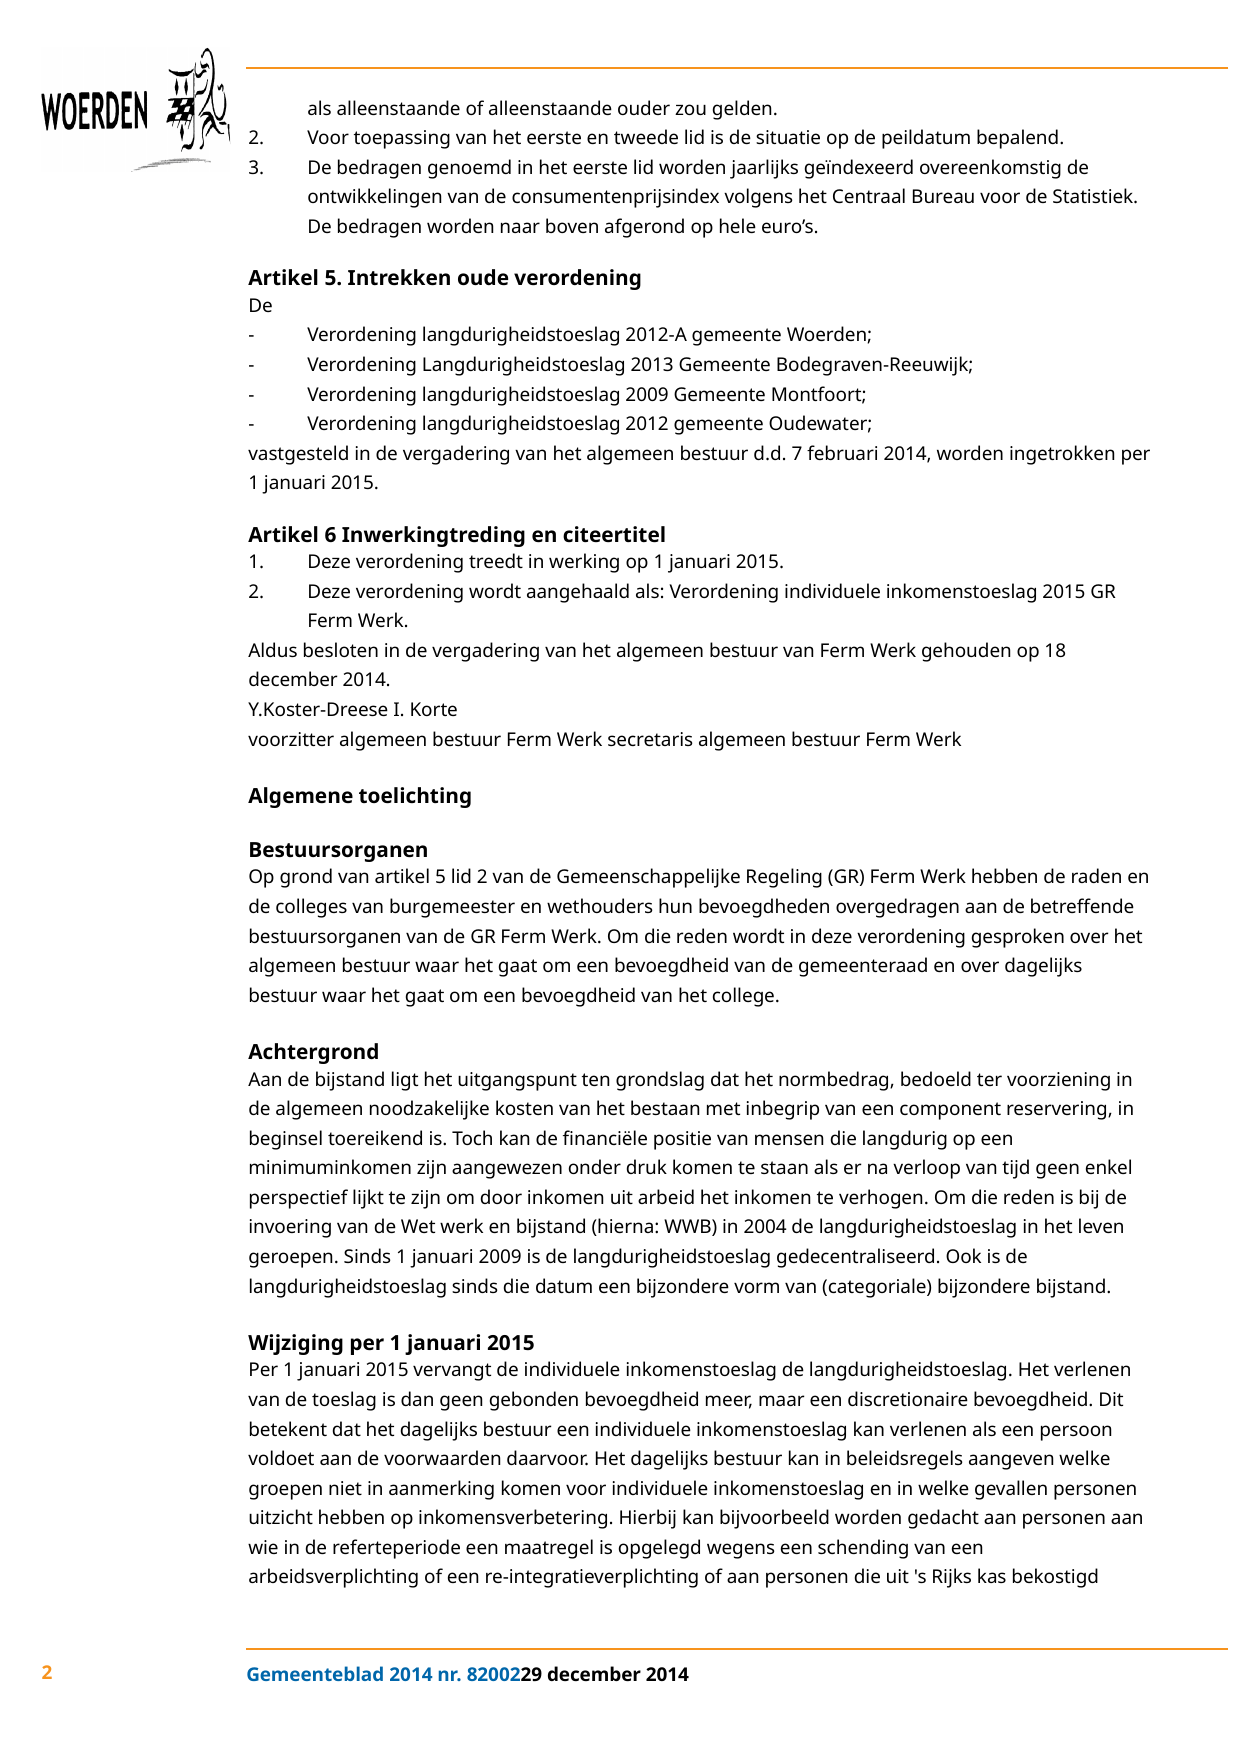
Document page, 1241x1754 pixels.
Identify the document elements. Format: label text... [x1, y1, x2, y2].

text voorzitter algemeen bestuur Ferm Werk secretaris algemeen bestuur Ferm Werk [248, 726, 1152, 752]
list Verordening langdurigheidstoeslag 2012-A gemeente Woerden; [248, 322, 1152, 347]
list Deze verordening treedt in werking op 1 januari 2015. [248, 548, 1152, 574]
text Achtergrond [248, 1037, 1152, 1066]
text Artikel 5. Intrekken oude verordening [248, 263, 1152, 292]
list Deze verordening wordt aangehaald als: Verordening individuele inkomenstoeslag 2015 GR Ferm Werk. [248, 578, 1152, 633]
text Y.Koster-Dreese I. Korte [248, 696, 1152, 722]
text Artikel 6 Inwerkingtreding en citeertitel [248, 520, 1152, 548]
list Verordening langdurigheidstoeslag 2009 Gemeente Montfoort; [248, 381, 1152, 406]
list Verordening langdurigheidstoeslag 2012 gemeente Oudewater; [248, 410, 1152, 436]
text Per 1 januari 2015 vervangt de individuele inkomenstoeslag de langdurigheidstoeslag. Het verlenen van de toeslag is dan geen gebonden bevoegdheid meer, maar een discretionaire bevoegdheid. Dit betekent dat het dagelijks bestuur een individuele inkomenstoeslag kan verlenen als een persoon voldoet aan de voorwaarden daarvoor. Het dagelijks bestuur kan in beleidsregels aangeven welke groepen niet in aanmerking komen voor individuele inkomenstoeslag en in welke gevallen personen uitzicht hebben op inkomensverbetering. Hierbij kan bijvoorbeeld worden gedacht aan personen aan wie in de referteperiode een maatregel is opgelegd wegens een schending van een arbeidsverplichting of een re-integratieverplichting of aan personen die uit 's Rijks kas bekostigd [248, 1357, 1152, 1589]
list Verordening Langdurigheidstoeslag 2013 Gemeente Bodegraven-Reeuwijk; [248, 351, 1152, 377]
text De [248, 292, 1152, 318]
picture [41, 47, 231, 172]
list Voor toepassing van het eerste en tweede lid is de situatie op de peildatum bepalend. [248, 124, 1152, 150]
text vastgesteld in de vergadering van het algemeen bestuur d.d. 7 februari 2014, worden ingetrokken per 1 januari 2015. [248, 440, 1152, 495]
text Algemene toelichting [248, 781, 1152, 809]
list De bedragen genoemd in het eerste lid worden jaarlijks geïndexeerd overeenkomstig de ontwikkelingen van de consumentenprijsindex volgens het Centraal Bureau voor de Statistiek. De bedragen worden naar boven afgerond op hele euro’s. [248, 154, 1152, 239]
text Wijziging per 1 januari 2015 [248, 1328, 1152, 1357]
text Aan de bijstand ligt het uitgangspunt ten grondslag dat het normbedrag, bedoeld ter voorziening in de algemeen noodzakelijke kosten van het bestaan met inbegrip van een component reservering, in beginsel toereikend is. Toch kan de financiële positie van mensen die langdurig op een minimuminkomen zijn aangewezen onder druk komen te staan als er na verloop van tijd geen enkel perspectief lijkt te zijn om door inkomen uit arbeid het inkomen te verhogen. Om die reden is bij de invoering van de Wet werk en bijstand (hierna: WWB) in 2004 de langdurigheidstoeslag in het leven geroepen. Sinds 1 januari 2009 is de langdurigheidstoeslag gedecentraliseerd. Ook is de langdurigheidstoeslag sinds die datum een bijzondere vorm van (categoriale) bijzondere bijstand. [248, 1066, 1152, 1299]
text Aldus besloten in de vergadering van het algemeen bestuur van Ferm Werk gehouden op 18 december 2014. [248, 637, 1152, 692]
list als alleenstaande of alleenstaande ouder zou gelden. [248, 95, 1152, 121]
text Op grond van artikel 5 lid 2 van de Gemeenschappelijke Regeling (GR) Ferm Werk hebben de raden en de colleges van burgemeester en wethouders hun bevoegdheden overgedragen aan de betreffende bestuursorganen van de GR Ferm Werk. Om die reden wordt in deze verordening gesproken over het algemeen bestuur waar het gaat om een bevoegdheid van de gemeenteraad en over dagelijks bestuur waar het gaat om een bevoegdheid van het college. [248, 864, 1152, 1008]
text Bestuursorganen [248, 835, 1152, 864]
